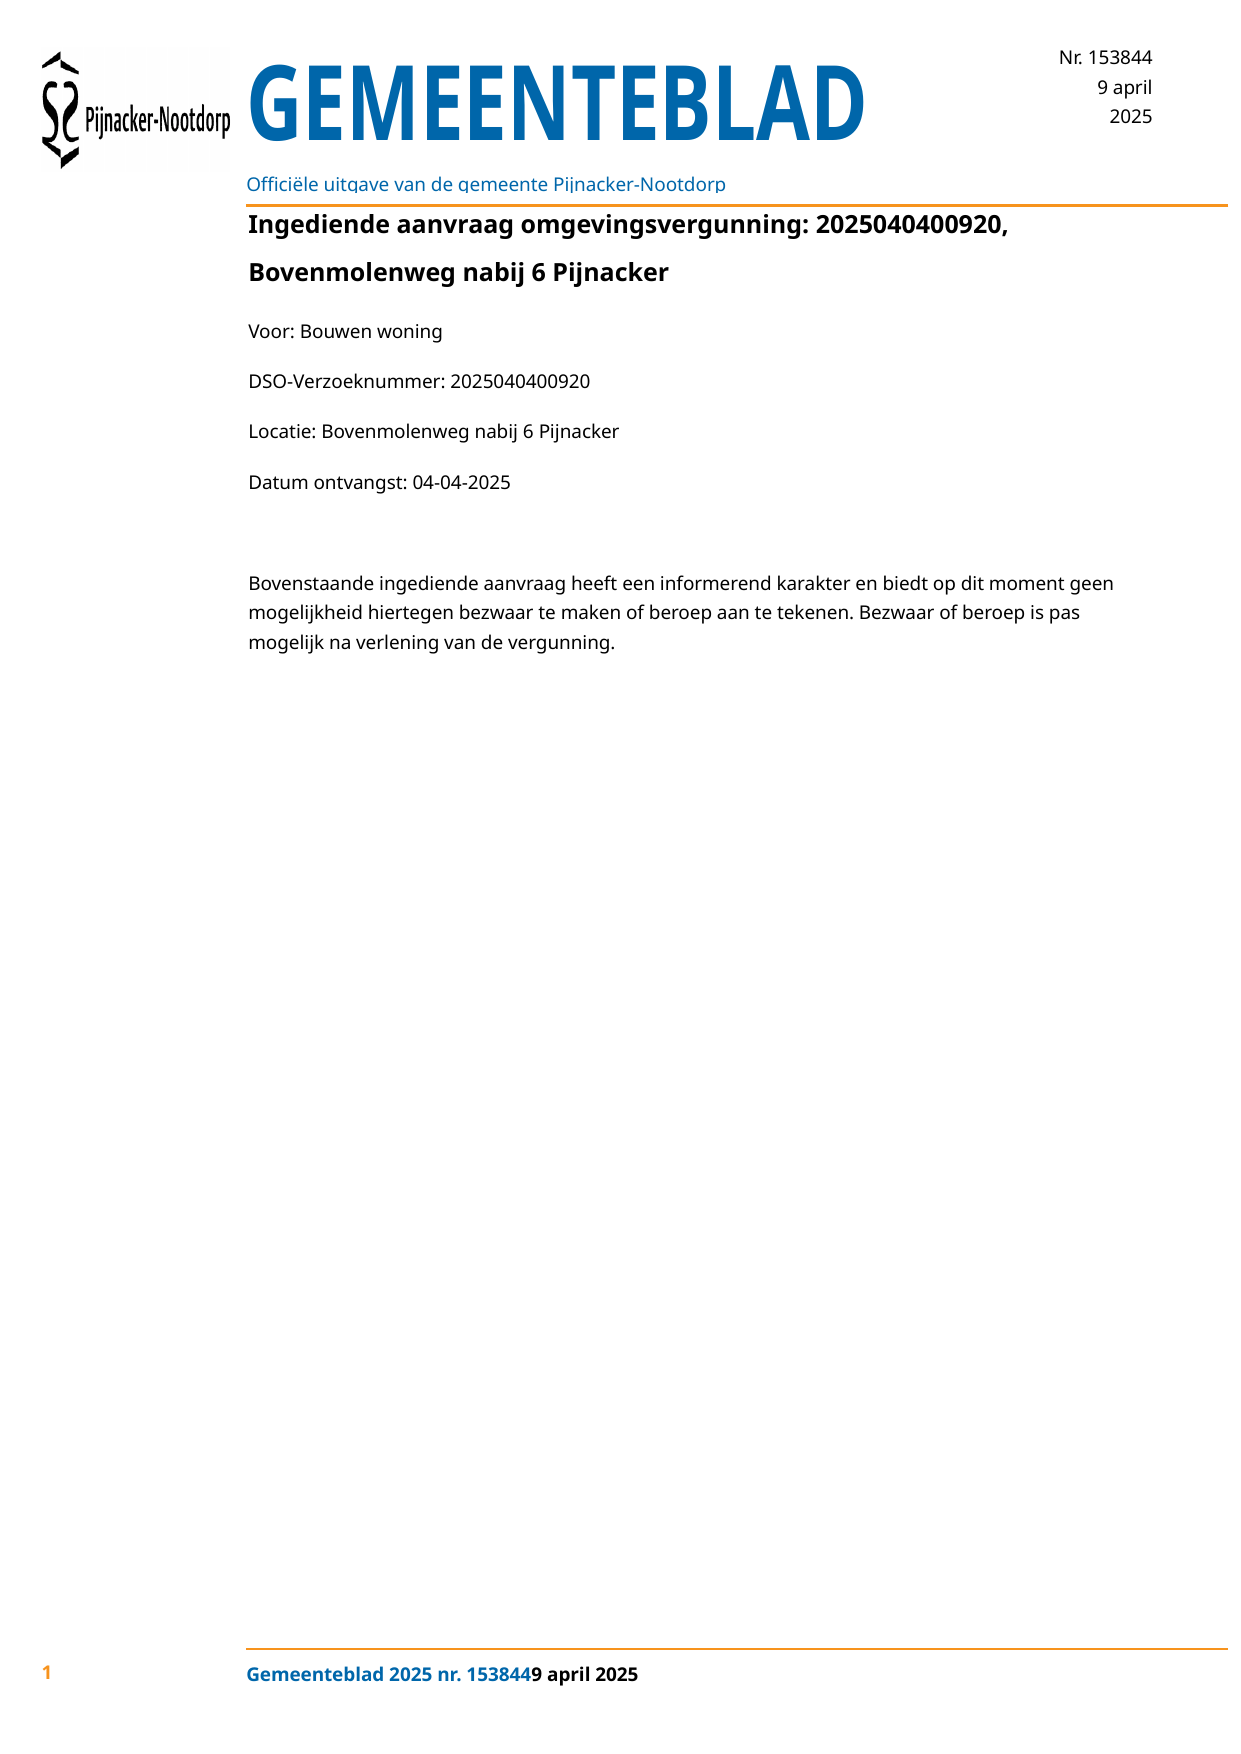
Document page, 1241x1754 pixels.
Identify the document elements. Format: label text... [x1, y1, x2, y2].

text Voor: Bouwen woning [248, 318, 1152, 344]
text Locatie: Bovenmolenweg nabij 6 Pijnacker [248, 419, 1152, 444]
text Datum ontvangst: 04-04-2025 [248, 469, 1152, 495]
text Bovenstaande ingediende aanvraag heeft een informerend karakter en biedt op dit moment geen mogelijkheid hiertegen bezwaar te maken of beroep aan te tekenen. Bezwaar of beroep is pas mogelijk na verlening van de vergunning. [248, 570, 1152, 655]
text Ingediende aanvraag omgevingsvergunning: 2025040400920, Bovenmolenweg nabij 6 Pijnacker [248, 207, 1152, 288]
picture [41, 47, 231, 172]
text DSO-Verzoeknummer: 2025040400920 [248, 368, 1152, 394]
